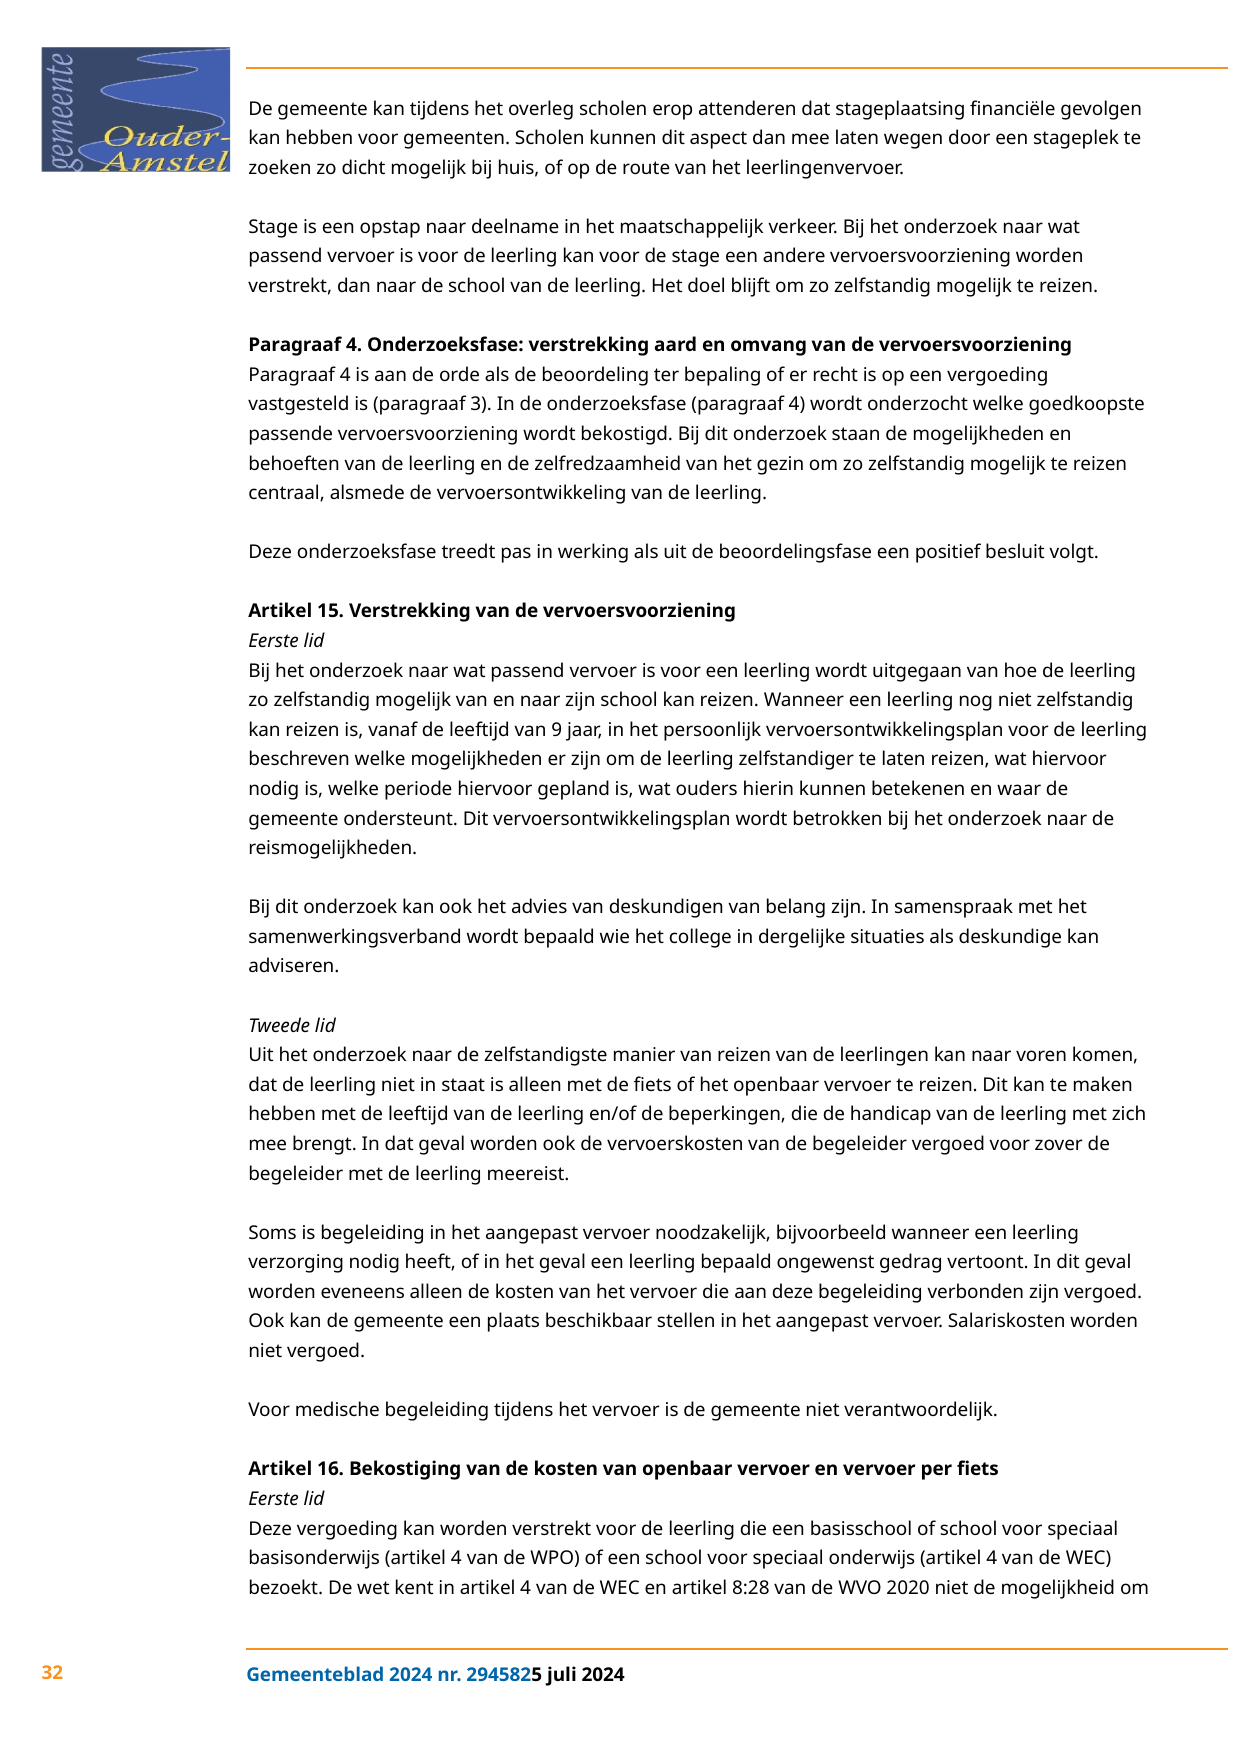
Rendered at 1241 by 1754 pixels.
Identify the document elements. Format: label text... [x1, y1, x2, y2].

text Uit het onderzoek naar de zelfstandigste manier van reizen van de leerlingen kan naar voren komen, dat de leerling niet in staat is alleen met de fiets of het openbaar vervoer te reizen. Dit kan te maken hebben met de leeftijd van de leerling en/of de beperkingen, die de handicap van de leerling met zich mee brengt. In dat geval worden ook de vervoerskosten van de begeleider vergoed voor zover de begeleider met de leerling meereist. [248, 1041, 1152, 1186]
text Deze onderzoeksfase treedt pas in werking als uit de beoordelingsfase een positief besluit volgt. [248, 538, 1152, 564]
text Eerste lid [248, 1485, 1152, 1511]
text Stage is een opstap naar deelname in het maatschappelijk verkeer. Bij het onderzoek naar wat passend vervoer is voor de leerling kan voor de stage een andere vervoersvoorziening worden verstrekt, dan naar de school van de leerling. Het doel blijft om zo zelfstandig mogelijk te reizen. [248, 213, 1152, 298]
text Paragraaf 4. Onderzoeksfase: verstrekking aard en omvang van de vervoersvoorziening [248, 331, 1152, 357]
text De gemeente kan tijdens het overleg scholen erop attenderen dat stageplaatsing financiële gevolgen kan hebben voor gemeenten. Scholen kunnen dit aspect dan mee laten wegen door een stageplek te zoeken zo dicht mogelijk bij huis, of op de route van het leerlingenvervoer. [248, 95, 1152, 180]
text Soms is begeleiding in het aangepast vervoer noodzakelijk, bijvoorbeeld wanneer een leerling verzorging nodig heeft, of in het geval een leerling bepaald ongewenst gedrag vertoont. In dit geval worden eveneens alleen de kosten van het vervoer die aan deze begeleiding verbonden zijn vergoed. Ook kan de gemeente een plaats beschikbaar stellen in het aangepast vervoer. Salariskosten worden niet vergoed. [248, 1219, 1152, 1363]
picture [41, 47, 231, 172]
text Eerste lid [248, 627, 1152, 653]
text Tweede lid [248, 1012, 1152, 1038]
text Deze vergoeding kan worden verstrekt voor de leerling die een basisschool of school voor speciaal basisonderwijs (artikel 4 van de WPO) of een school voor speciaal onderwijs (artikel 4 van de WEC) bezoekt. De wet kent in artikel 4 van de WEC en artikel 8:28 van de WVO 2020 niet de mogelijkheid om [248, 1515, 1152, 1600]
text Bij het onderzoek naar wat passend vervoer is voor een leerling wordt uitgegaan van hoe de leerling zo zelfstandig mogelijk van en naar zijn school kan reizen. Wanneer een leerling nog niet zelfstandig kan reizen is, vanaf de leeftijd van 9 jaar, in het persoonlijk vervoersontwikkelingsplan voor de leerling beschreven welke mogelijkheden er zijn om de leerling zelfstandiger te laten reizen, wat hiervoor nodig is, welke periode hiervoor gepland is, wat ouders hierin kunnen betekenen en waar de gemeente ondersteunt. Dit vervoersontwikkelingsplan wordt betrokken bij het onderzoek naar de reismogelijkheden. [248, 657, 1152, 860]
text Artikel 16. Bekostiging van de kosten van openbaar vervoer en vervoer per fiets [248, 1456, 1152, 1481]
text Bij dit onderzoek kan ook het advies van deskundigen van belang zijn. In samenspraak met het samenwerkingsverband wordt bepaald wie het college in dergelijke situaties als deskundige kan adviseren. [248, 893, 1152, 978]
text Voor medische begeleiding tijdens het vervoer is de gemeente niet verantwoordelijk. [248, 1396, 1152, 1422]
text Artikel 15. Verstrekking van de vervoersvoorziening [248, 598, 1152, 623]
text Paragraaf 4 is aan de orde als de beoordeling ter bepaling of er recht is op een vergoeding vastgesteld is (paragraaf 3). In de onderzoeksfase (paragraaf 4) wordt onderzocht welke goedkoopste passende vervoersvoorziening wordt bekostigd. Bij dit onderzoek staan de mogelijkheden en behoeften van de leerling en de zelfredzaamheid van het gezin om zo zelfstandig mogelijk te reizen centraal, alsmede de vervoersontwikkeling van de leerling. [248, 361, 1152, 505]
